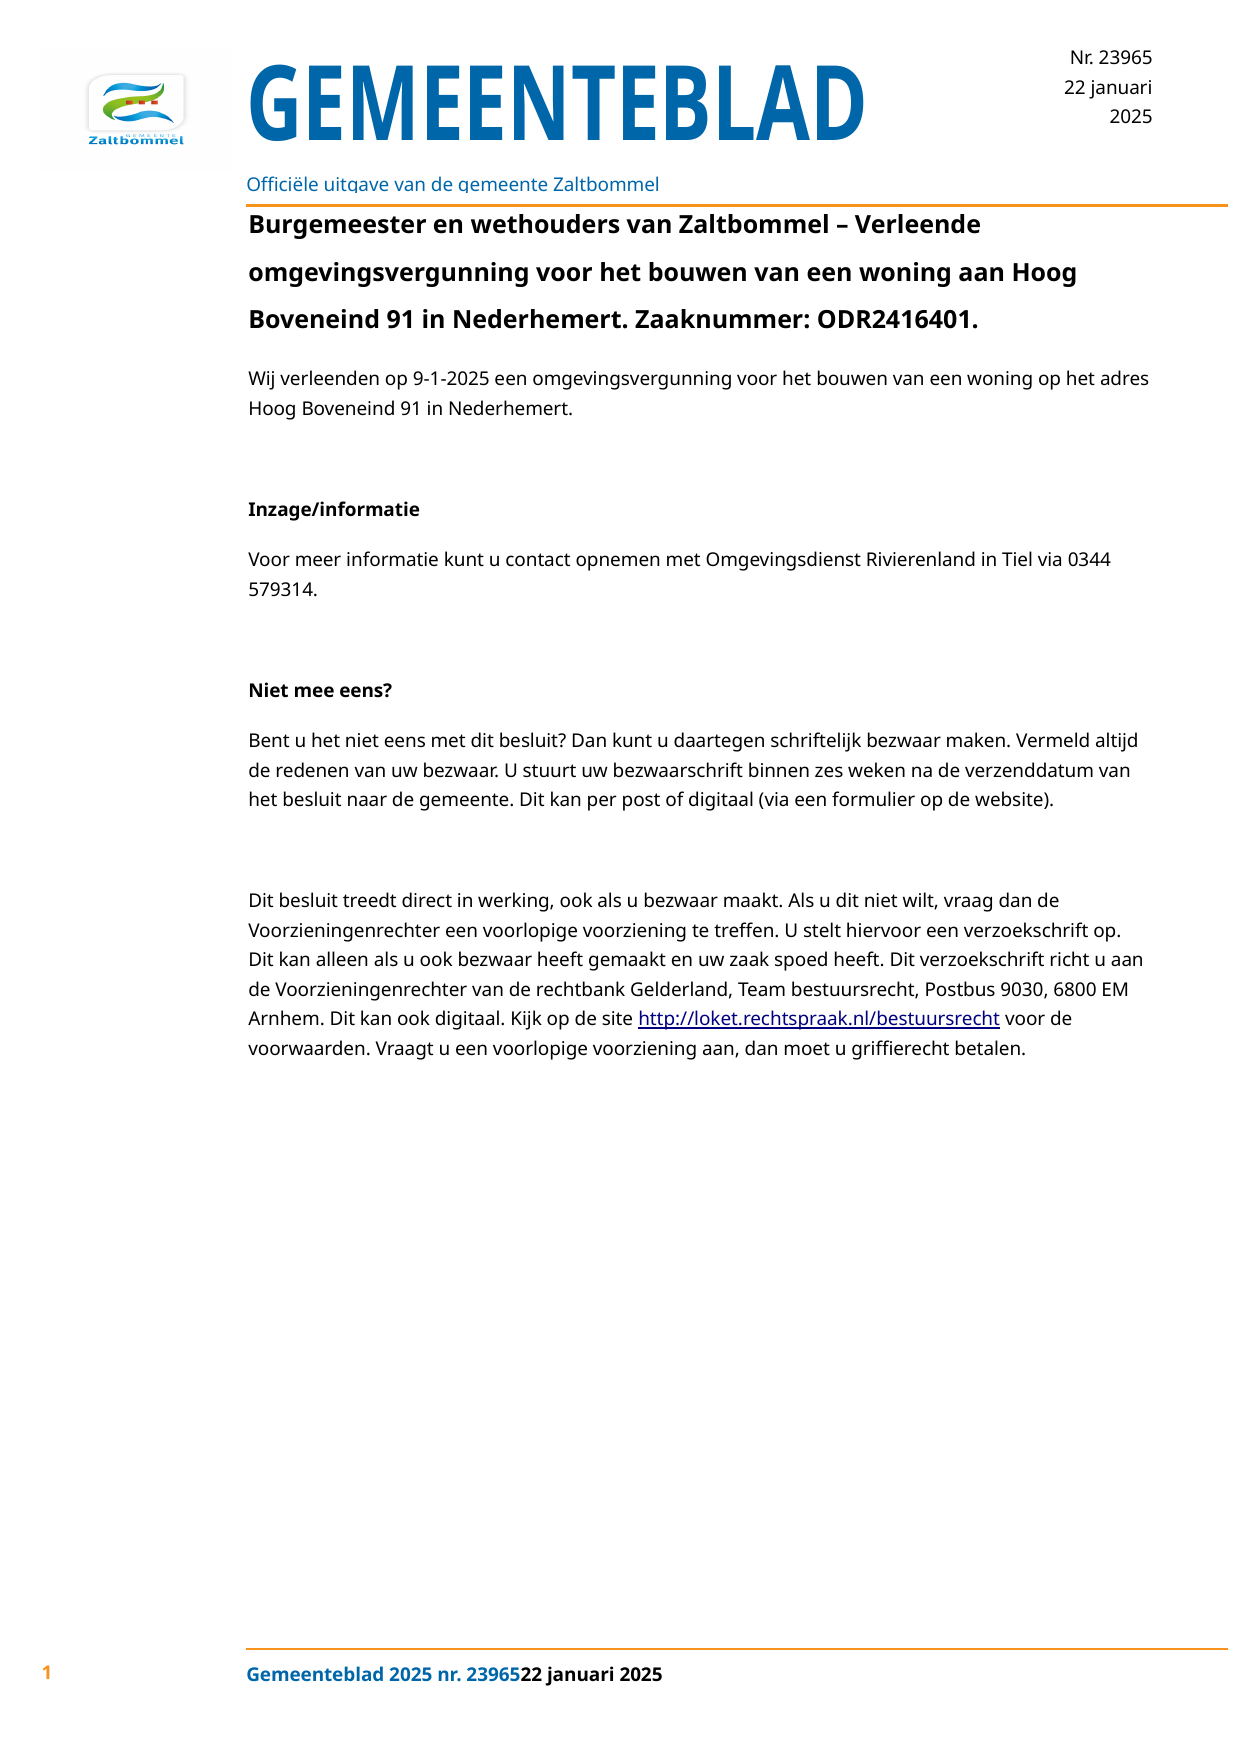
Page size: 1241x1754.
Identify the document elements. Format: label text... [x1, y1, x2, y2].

text Burgemeester en wethouders van Zaltbommel – Verleende omgevingsvergunning voor het bouwen van een woning aan Hoog Boveneind 91 in Nederhemert. Zaaknummer: ODR2416401. [248, 207, 1152, 336]
text Wij verleenden op 9-1-2025 een omgevingsvergunning voor het bouwen van een woning op het adres Hoog Boveneind 91 in Nederhemert. [248, 366, 1152, 421]
text Voor meer informatie kunt u contact opnemen met Omgevingsdienst Rivierenland in Tiel via 0344 579314. [248, 546, 1152, 602]
text Inzage/informatie [248, 496, 1152, 522]
text Niet mee eens? [248, 677, 1152, 702]
text Bent u het niet eens met dit besluit? Dan kunt u daartegen schriftelijk bezwaar maken. Vermeld altijd de redenen van uw bezwaar. U stuurt uw bezwaarschrift binnen zes weken na de verzenddatum van het besluit naar de gemeente. Dit kan per post of digitaal (via een formulier op de website). [248, 727, 1152, 812]
picture [41, 47, 231, 172]
text Dit besluit treedt direct in werking, ook als u bezwaar maakt. Als u dit niet wilt, vraag dan de Voorzieningenrechter een voorlopige voorziening te treffen. U stelt hiervoor een verzoekschrift op. Dit kan alleen als u ook bezwaar heeft gemaakt en uw zaak spoed heeft. Dit verzoekschrift richt u aan de Voorzieningenrechter van de rechtbank Gelderland, Team bestuursrecht, Postbus 9030, 6800 EM Arnhem. Dit kan ook digitaal. Kijk op de site http://loket.rechtspraak.nl/bestuursrecht voor de voorwaarden. Vraagt u een voorlopige voorziening aan, dan moet u griffierecht betalen. [248, 887, 1152, 1061]
